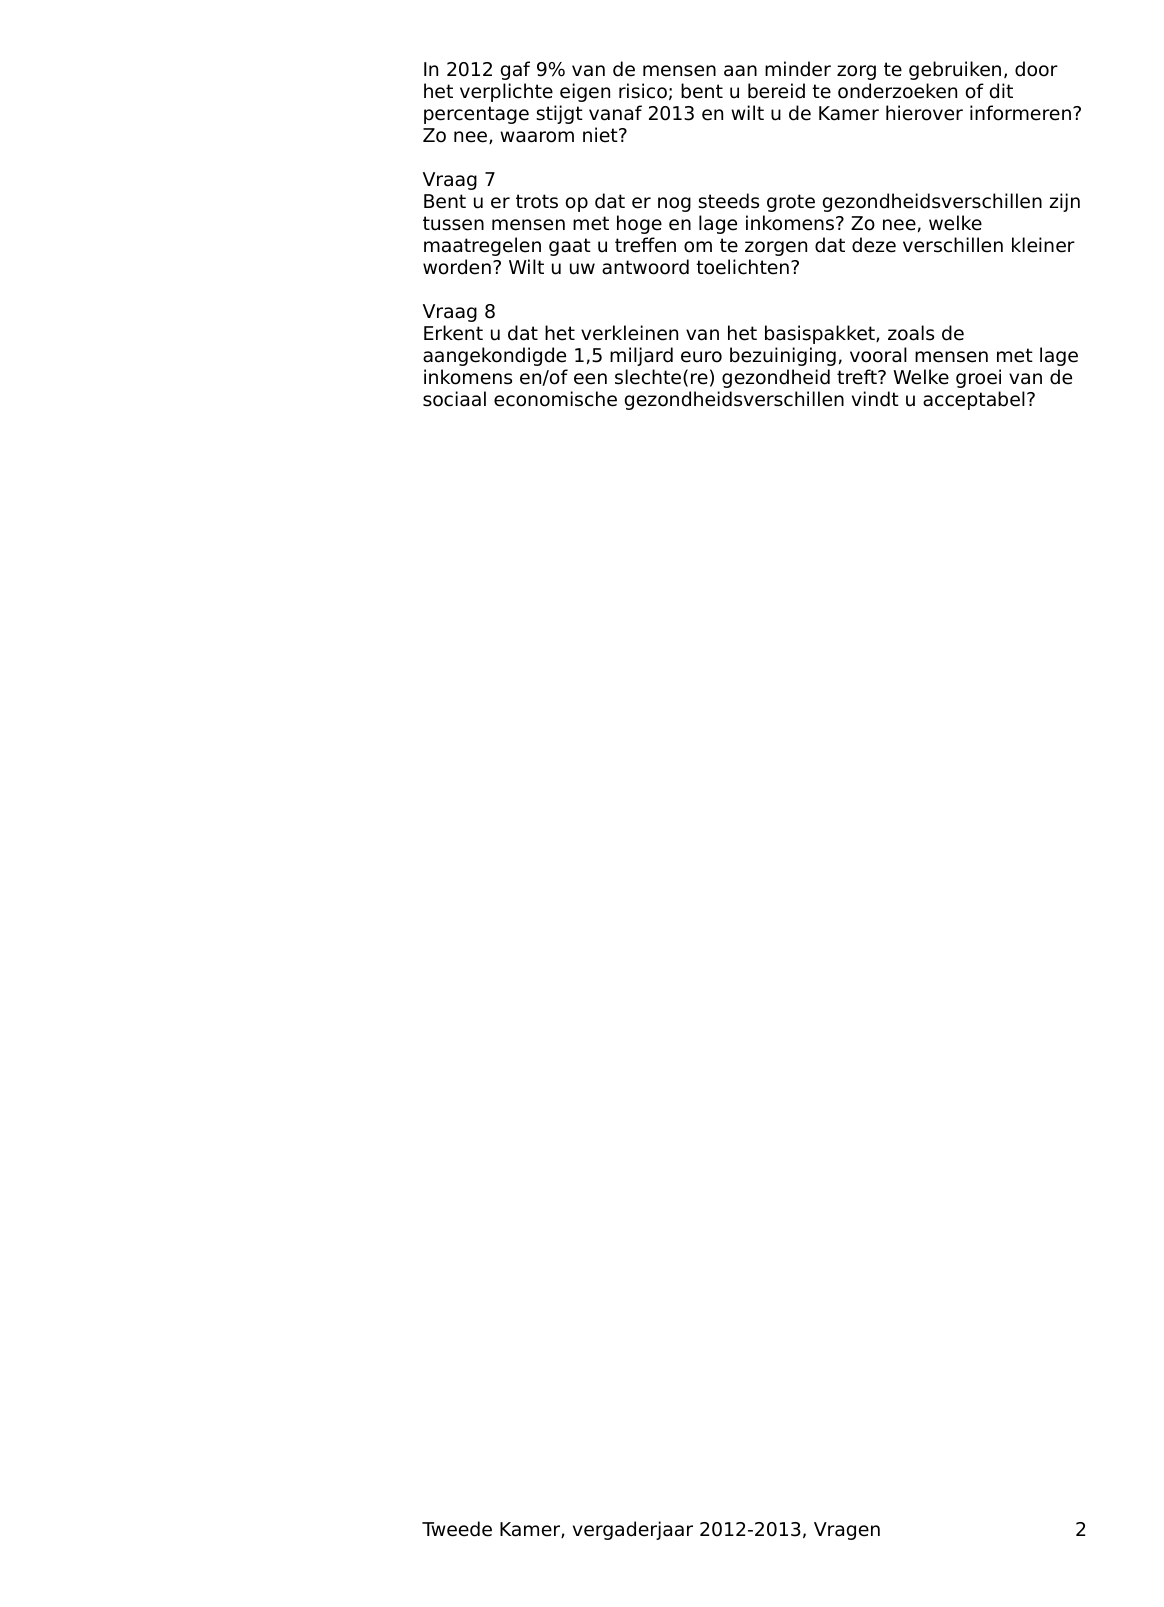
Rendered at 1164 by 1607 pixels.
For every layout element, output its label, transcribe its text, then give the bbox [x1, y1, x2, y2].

text In 2012 gaf 9% van de mensen aan minder zorg te gebruiken, door het verplichte eigen risico; bent u bereid te onderzoeken of dit percentage stijgt vanaf 2013 en wilt u de Kamer hierover informeren? Zo nee, waarom niet? [422, 59, 1087, 147]
text Vraag 8 [422, 301, 1087, 323]
text Bent u er trots op dat er nog steeds grote gezondheidsverschillen zijn tussen mensen met hoge en lage inkomens? Zo nee, welke maatregelen gaat u treffen om te zorgen dat deze verschillen kleiner worden? Wilt u uw antwoord toelichten? [422, 191, 1087, 279]
text Erkent u dat het verkleinen van het basispakket, zoals de aangekondigde 1,5 miljard euro bezuiniging, vooral mensen met lage inkomens en/of een slechte(re) gezondheid treft? Welke groei van de sociaal economische gezondheidsverschillen vindt u acceptabel? [422, 323, 1087, 411]
text Vraag 7 [422, 169, 1087, 191]
